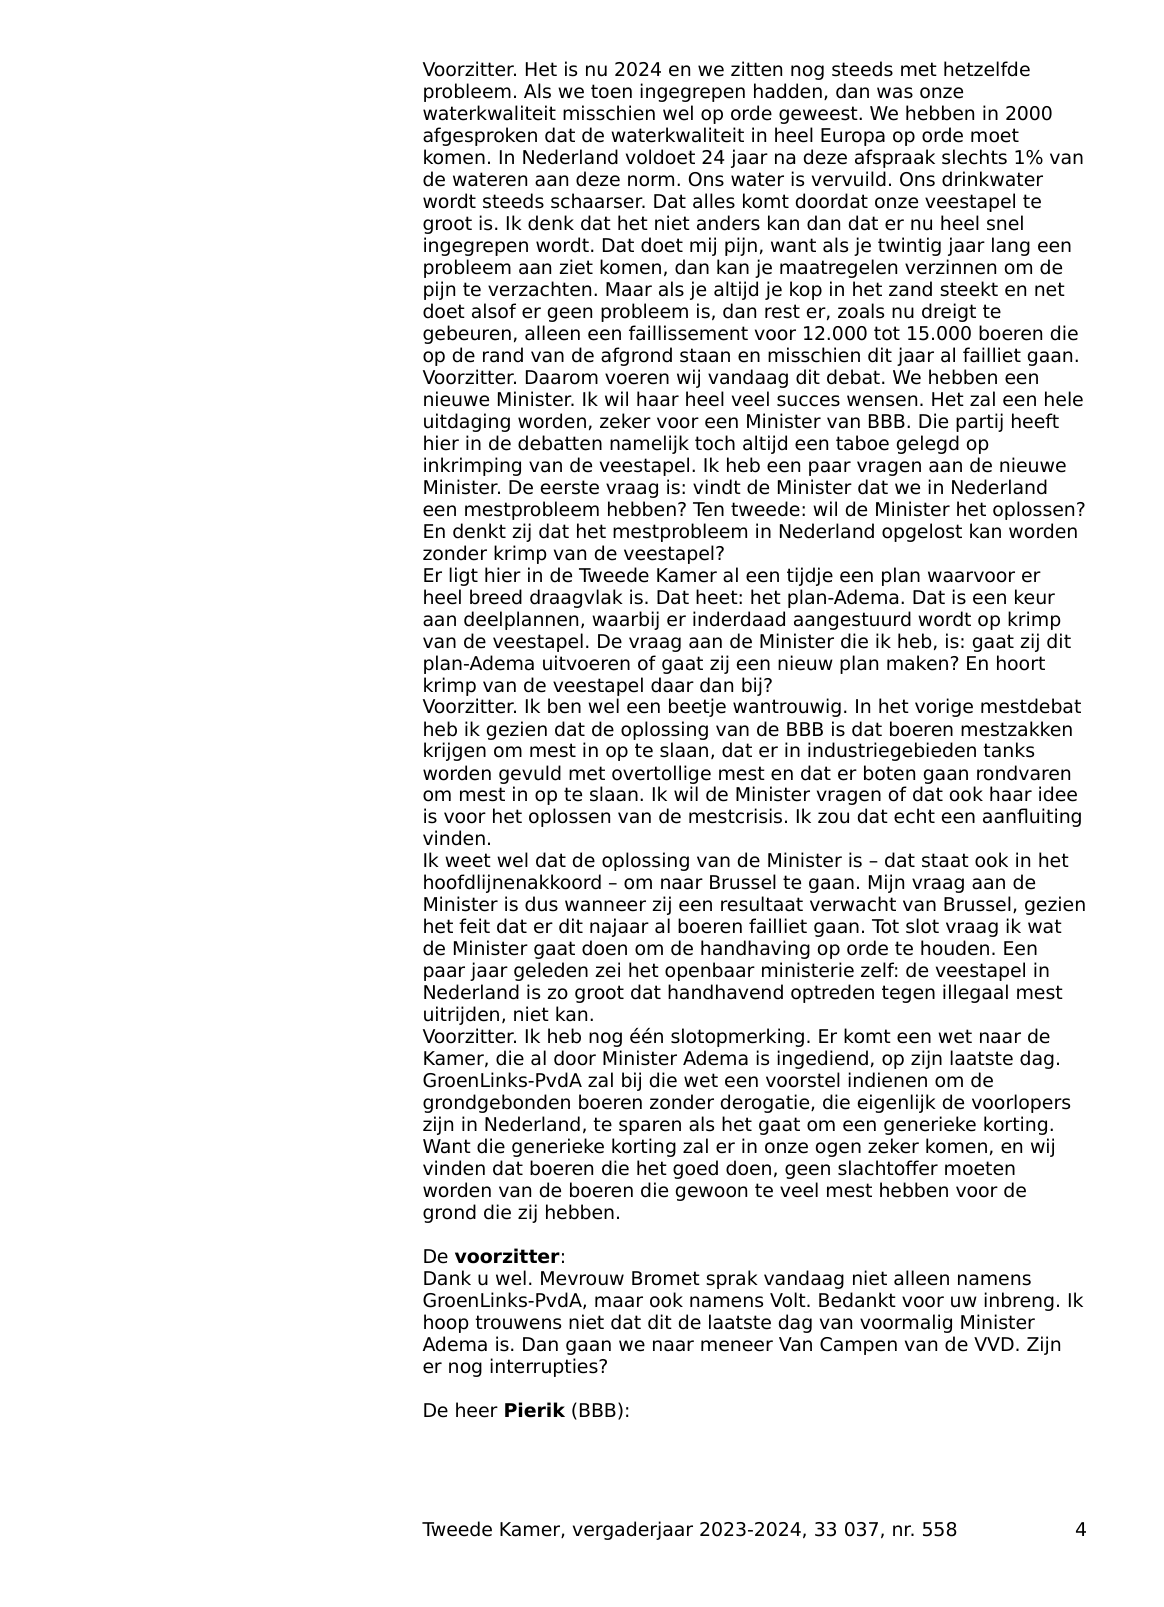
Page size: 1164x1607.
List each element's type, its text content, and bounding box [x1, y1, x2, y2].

text De heer Pierik (BBB): [422, 1400, 1087, 1422]
text Voorzitter. Het is nu 2024 en we zitten nog steeds met hetzelfde probleem. Als we toen ingegrepen hadden, dan was onze waterkwaliteit misschien wel op orde geweest. We hebben in 2000 afgesproken dat de waterkwaliteit in heel Europa op orde moet komen. In Nederland voldoet 24 jaar na deze afspraak slechts 1% van de wateren aan deze norm. Ons water is vervuild. Ons drinkwater wordt steeds schaarser. Dat alles komt doordat onze veestapel te groot is. Ik denk dat het niet anders kan dan dat er nu heel snel ingegrepen wordt. Dat doet mij pijn, want als je twintig jaar lang een probleem aan ziet komen, dan kan je maatregelen verzinnen om de pijn te verzachten. Maar als je altijd je kop in het zand steekt en net doet alsof er geen probleem is, dan rest er, zoals nu dreigt te gebeuren, alleen een faillissement voor 12.000 tot 15.000 boeren die op de rand van de afgrond staan en misschien dit jaar al failliet gaan. [422, 59, 1087, 367]
text Voorzitter. Ik ben wel een beetje wantrouwig. In het vorige mestdebat heb ik gezien dat de oplossing van de BBB is dat boeren mestzakken krijgen om mest in op te slaan, dat er in industriegebieden tanks worden gevuld met overtollige mest en dat er boten gaan rondvaren om mest in op te slaan. Ik wil de Minister vragen of dat ook haar idee is voor het oplossen van de mestcrisis. Ik zou dat echt een aanfluiting vinden. [422, 696, 1087, 850]
text Er ligt hier in de Tweede Kamer al een tijdje een plan waarvoor er heel breed draagvlak is. Dat heet: het plan-Adema. Dat is een keur aan deelplannen, waarbij er inderdaad aangestuurd wordt op krimp van de veestapel. De vraag aan de Minister die ik heb, is: gaat zij dit plan-Adema uitvoeren of gaat zij een nieuw plan maken? En hoort krimp van de veestapel daar dan bij? [422, 564, 1087, 696]
text Voorzitter. Daarom voeren wij vandaag dit debat. We hebben een nieuwe Minister. Ik wil haar heel veel succes wensen. Het zal een hele uitdaging worden, zeker voor een Minister van BBB. Die partij heeft hier in de debatten namelijk toch altijd een taboe gelegd op inkrimping van de veestapel. Ik heb een paar vragen aan de nieuwe Minister. De eerste vraag is: vindt de Minister dat we in Nederland een mestprobleem hebben? Ten tweede: wil de Minister het oplossen? En denkt zij dat het mestprobleem in Nederland opgelost kan worden zonder krimp van de veestapel? [422, 367, 1087, 564]
text Dank u wel. Mevrouw Bromet sprak vandaag niet alleen namens GroenLinks-PvdA, maar ook namens Volt. Bedankt voor uw inbreng. Ik hoop trouwens niet dat dit de laatste dag van voormalig Minister Adema is. Dan gaan we naar meneer Van Campen van de VVD. Zijn er nog interrupties? [422, 1268, 1087, 1378]
text De voorzitter: [422, 1246, 1087, 1268]
text Ik weet wel dat de oplossing van de Minister is – dat staat ook in het hoofdlijnenakkoord – om naar Brussel te gaan. Mijn vraag aan de Minister is dus wanneer zij een resultaat verwacht van Brussel, gezien het feit dat er dit najaar al boeren failliet gaan. Tot slot vraag ik wat de Minister gaat doen om de handhaving op orde te houden. Een paar jaar geleden zei het openbaar ministerie zelf: de veestapel in Nederland is zo groot dat handhavend optreden tegen illegaal mest uitrijden, niet kan. [422, 850, 1087, 1026]
text Voorzitter. Ik heb nog één slotopmerking. Er komt een wet naar de Kamer, die al door Minister Adema is ingediend, op zijn laatste dag. GroenLinks-PvdA zal bij die wet een voorstel indienen om de grondgebonden boeren zonder derogatie, die eigenlijk de voorlopers zijn in Nederland, te sparen als het gaat om een generieke korting. Want die generieke korting zal er in onze ogen zeker komen, en wij vinden dat boeren die het goed doen, geen slachtoffer moeten worden van de boeren die gewoon te veel mest hebben voor de grond die zij hebben. [422, 1026, 1087, 1224]
